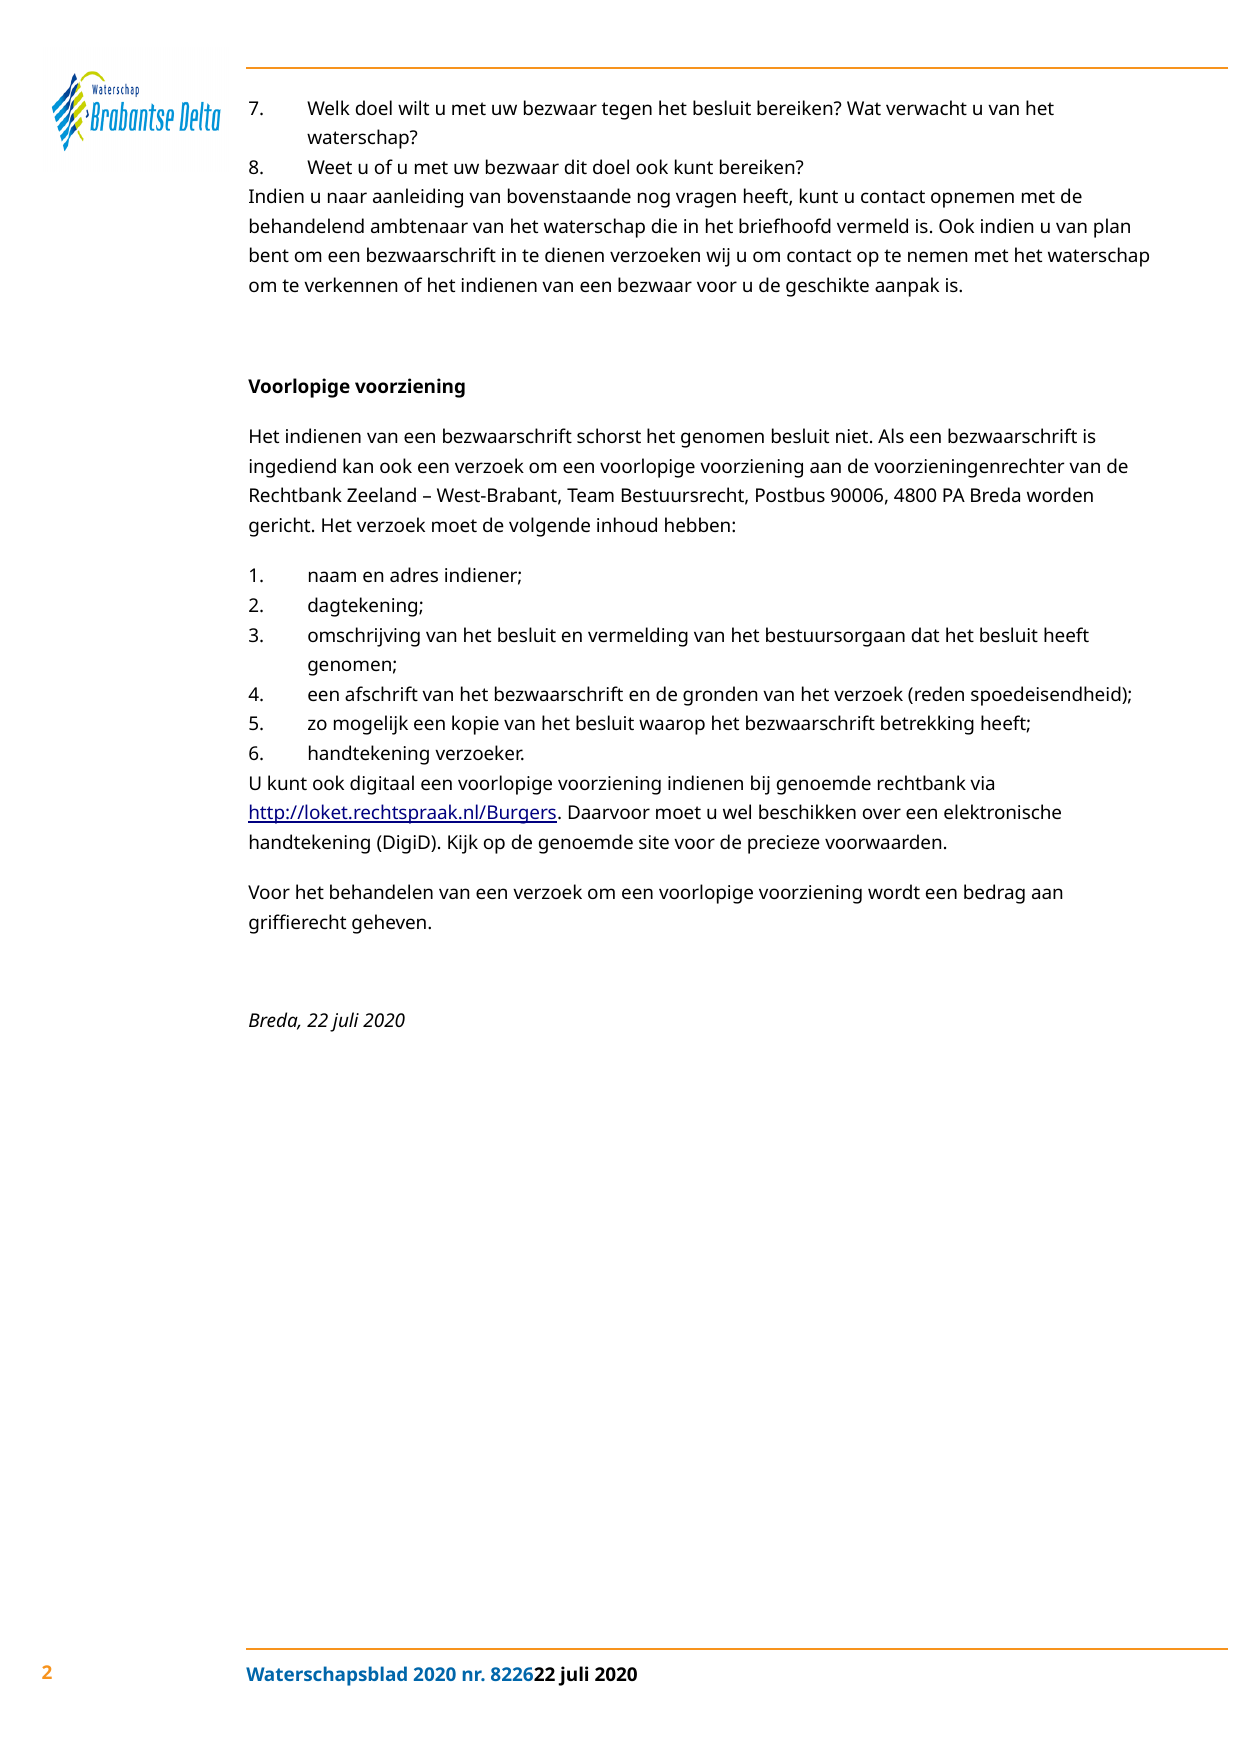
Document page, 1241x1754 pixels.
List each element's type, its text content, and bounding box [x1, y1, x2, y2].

text Indien u naar aanleiding van bovenstaande nog vragen heeft, kunt u contact opnemen met de behandelend ambtenaar van het waterschap die in het briefhoofd vermeld is. Ook indien u van plan bent om een bezwaarschrift in te dienen verzoeken wij u om contact op te nemen met het waterschap om te verkennen of het indienen van een bezwaar voor u de geschikte aanpak is. [248, 183, 1152, 298]
text Breda, 22 juli 2020 [248, 1007, 1152, 1033]
text Voor het behandelen van een verzoek om een voorlopige voorziening wordt een bedrag aan griffierecht geheven. [248, 879, 1152, 935]
list handtekening verzoeker. [248, 740, 1152, 766]
list dagtekening; [248, 592, 1152, 618]
list een afschrift van het bezwaarschrift en de gronden van het verzoek (reden spoedeisendheid); [248, 681, 1152, 707]
text Voorlopige voorziening [248, 373, 1152, 399]
list Weet u of u met uw bezwaar dit doel ook kunt bereiken? [248, 154, 1152, 180]
list omschrijving van het besluit en vermelding van het bestuursorgaan dat het besluit heeft genomen; [248, 622, 1152, 677]
picture [41, 47, 231, 172]
list naam en adres indiener; [248, 563, 1152, 588]
text U kunt ook digitaal een voorlopige voorziening indienen bij genoemde rechtbank via http://loket.rechtspraak.nl/Burgers. Daarvoor moet u wel beschikken over een elektronische handtekening (DigiD). Kijk op de genoemde site voor de precieze voorwaarden. [248, 770, 1152, 855]
text Het indienen van een bezwaarschrift schorst het genomen besluit niet. Als een bezwaarschrift is ingediend kan ook een verzoek om een voorlopige voorziening aan de voorzieningenrechter van de Rechtbank Zeeland – West-Brabant, Team Bestuursrecht, Postbus 90006, 4800 PA Breda worden gericht. Het verzoek moet de volgende inhoud hebben: [248, 423, 1152, 538]
list zo mogelijk een kopie van het besluit waarop het bezwaarschrift betrekking heeft; [248, 711, 1152, 736]
list Welk doel wilt u met uw bezwaar tegen het besluit bereiken? Wat verwacht u van het waterschap? [248, 95, 1152, 150]
